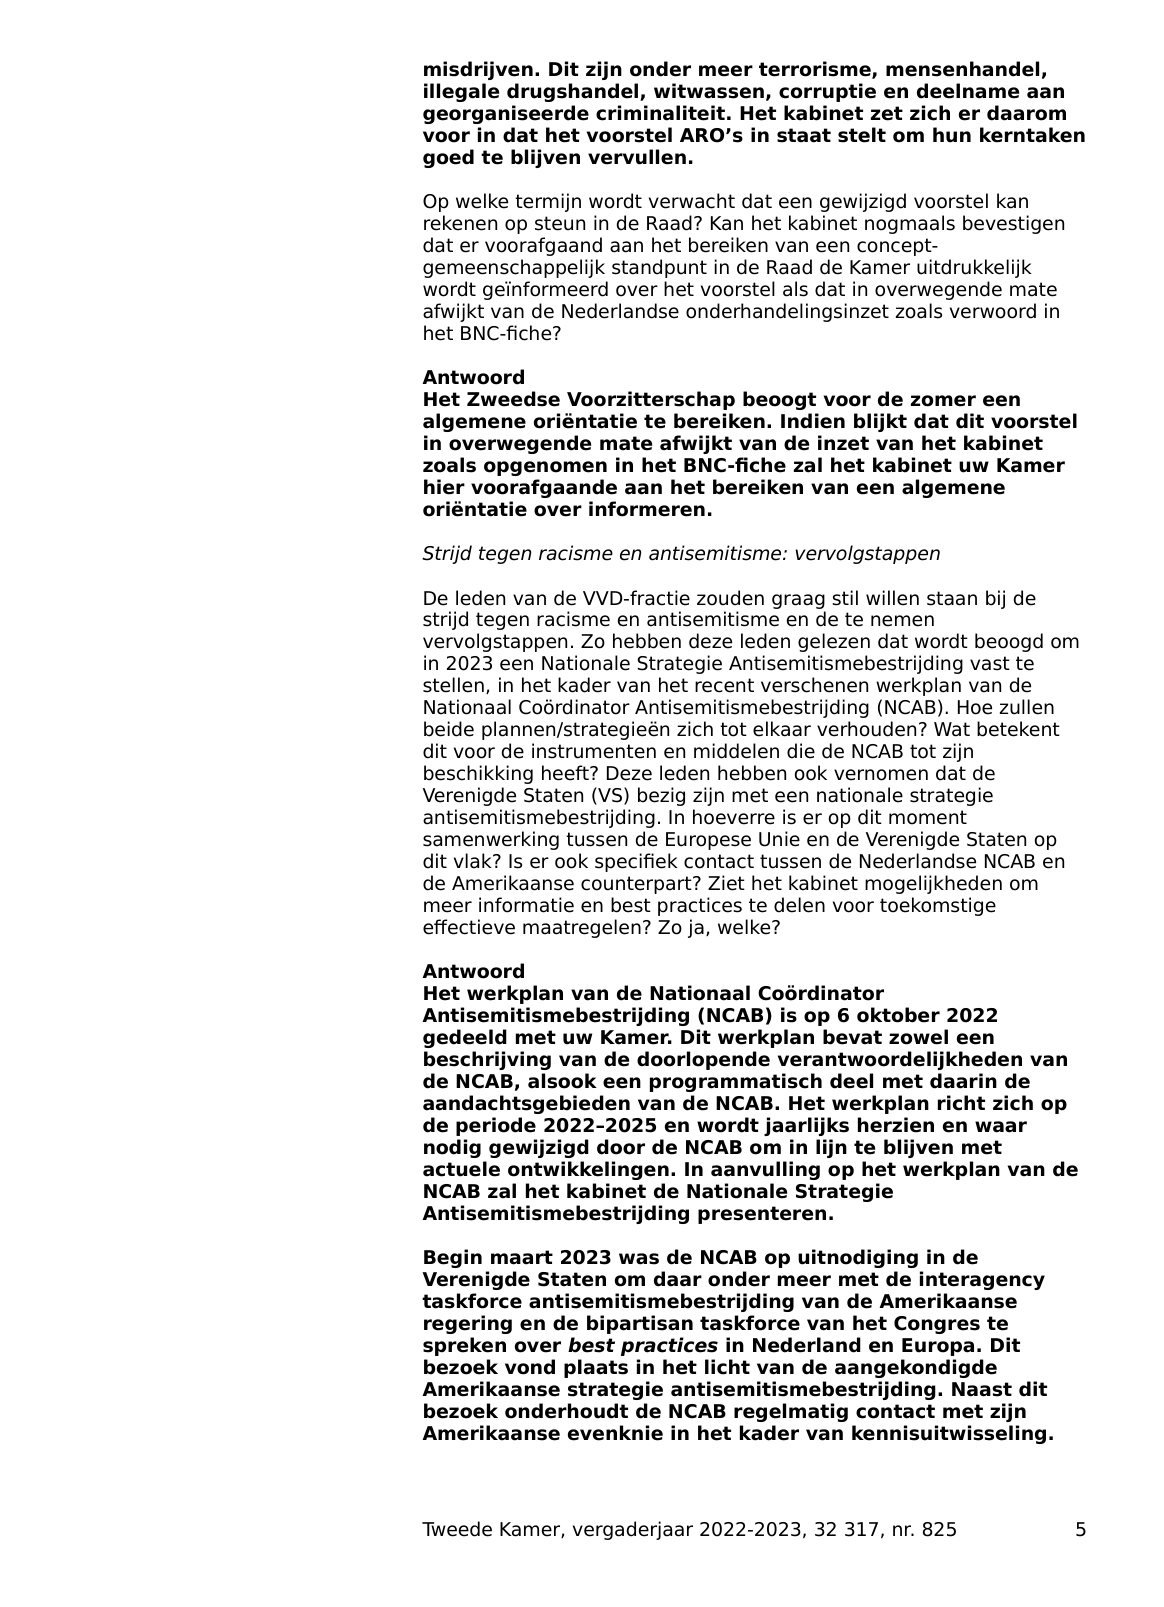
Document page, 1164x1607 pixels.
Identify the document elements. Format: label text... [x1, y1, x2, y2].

subtitle Strijd tegen racisme en antisemitisme: vervolgstappen [422, 543, 1087, 565]
text Het werkplan van de Nationaal Coördinator Antisemitismebestrijding (NCAB) is op 6 oktober 2022 gedeeld met uw Kamer. Dit werkplan bevat zowel een beschrijving van de doorlopende verantwoordelijkheden van de NCAB, alsook een programmatisch deel met daarin de aandachtsgebieden van de NCAB. Het werkplan richt zich op de periode 2022–2025 en wordt jaarlijks herzien en waar nodig gewijzigd door de NCAB om in lijn te blijven met actuele ontwikkelingen. In aanvulling op het werkplan van de NCAB zal het kabinet de Nationale Strategie Antisemitismebestrijding presenteren. [422, 983, 1087, 1225]
text Op welke termijn wordt verwacht dat een gewijzigd voorstel kan rekenen op steun in de Raad? Kan het kabinet nogmaals bevestigen dat er voorafgaand aan het bereiken van een concept-gemeenschappelijk standpunt in de Raad de Kamer uitdrukkelijk wordt geïnformeerd over het voorstel als dat in overwegende mate afwijkt van de Nederlandse onderhandelingsinzet zoals verwoord in het BNC-fiche? [422, 191, 1087, 345]
text De leden van de VVD-fractie zouden graag stil willen staan bij de strijd tegen racisme en antisemitisme en de te nemen vervolgstappen. Zo hebben deze leden gelezen dat wordt beoogd om in 2023 een Nationale Strategie Antisemitismebestrijding vast te stellen, in het kader van het recent verschenen werkplan van de Nationaal Coördinator Antisemitismebestrijding (NCAB). Hoe zullen beide plannen/strategieën zich tot elkaar verhouden? Wat betekent dit voor de instrumenten en middelen die de NCAB tot zijn beschikking heeft? Deze leden hebben ook vernomen dat de Verenigde Staten (VS) bezig zijn met een nationale strategie antisemitismebestrijding. In hoeverre is er op dit moment samenwerking tussen de Europese Unie en de Verenigde Staten op dit vlak? Is er ook specifiek contact tussen de Nederlandse NCAB en de Amerikaanse counterpart? Ziet het kabinet mogelijkheden om meer informatie en best practices te delen voor toekomstige effectieve maatregelen? Zo ja, welke? [422, 587, 1087, 939]
text Begin maart 2023 was de NCAB op uitnodiging in de Verenigde Staten om daar onder meer met de interagency taskforce antisemitismebestrijding van de Amerikaanse regering en de bipartisan taskforce van het Congres te spreken over best practices in Nederland en Europa. Dit bezoek vond plaats in het licht van de aangekondigde Amerikaanse strategie antisemitismebestrijding. Naast dit bezoek onderhoudt de NCAB regelmatig contact met zijn Amerikaanse evenknie in het kader van kennisuitwisseling. [422, 1247, 1087, 1445]
text Antwoord [422, 367, 1087, 389]
text Antwoord [422, 961, 1087, 983]
text Het Zweedse Voorzitterschap beoogt voor de zomer een algemene oriëntatie te bereiken. Indien blijkt dat dit voorstel in overwegende mate afwijkt van de inzet van het kabinet zoals opgenomen in het BNC-fiche zal het kabinet uw Kamer hier voorafgaande aan het bereiken van een algemene oriëntatie over informeren. [422, 389, 1087, 521]
text misdrijven. Dit zijn onder meer terrorisme, mensenhandel, illegale drugshandel, witwassen, corruptie en deelname aan georganiseerde criminaliteit. Het kabinet zet zich er daarom voor in dat het voorstel ARO’s in staat stelt om hun kerntaken goed te blijven vervullen. [422, 59, 1087, 169]
